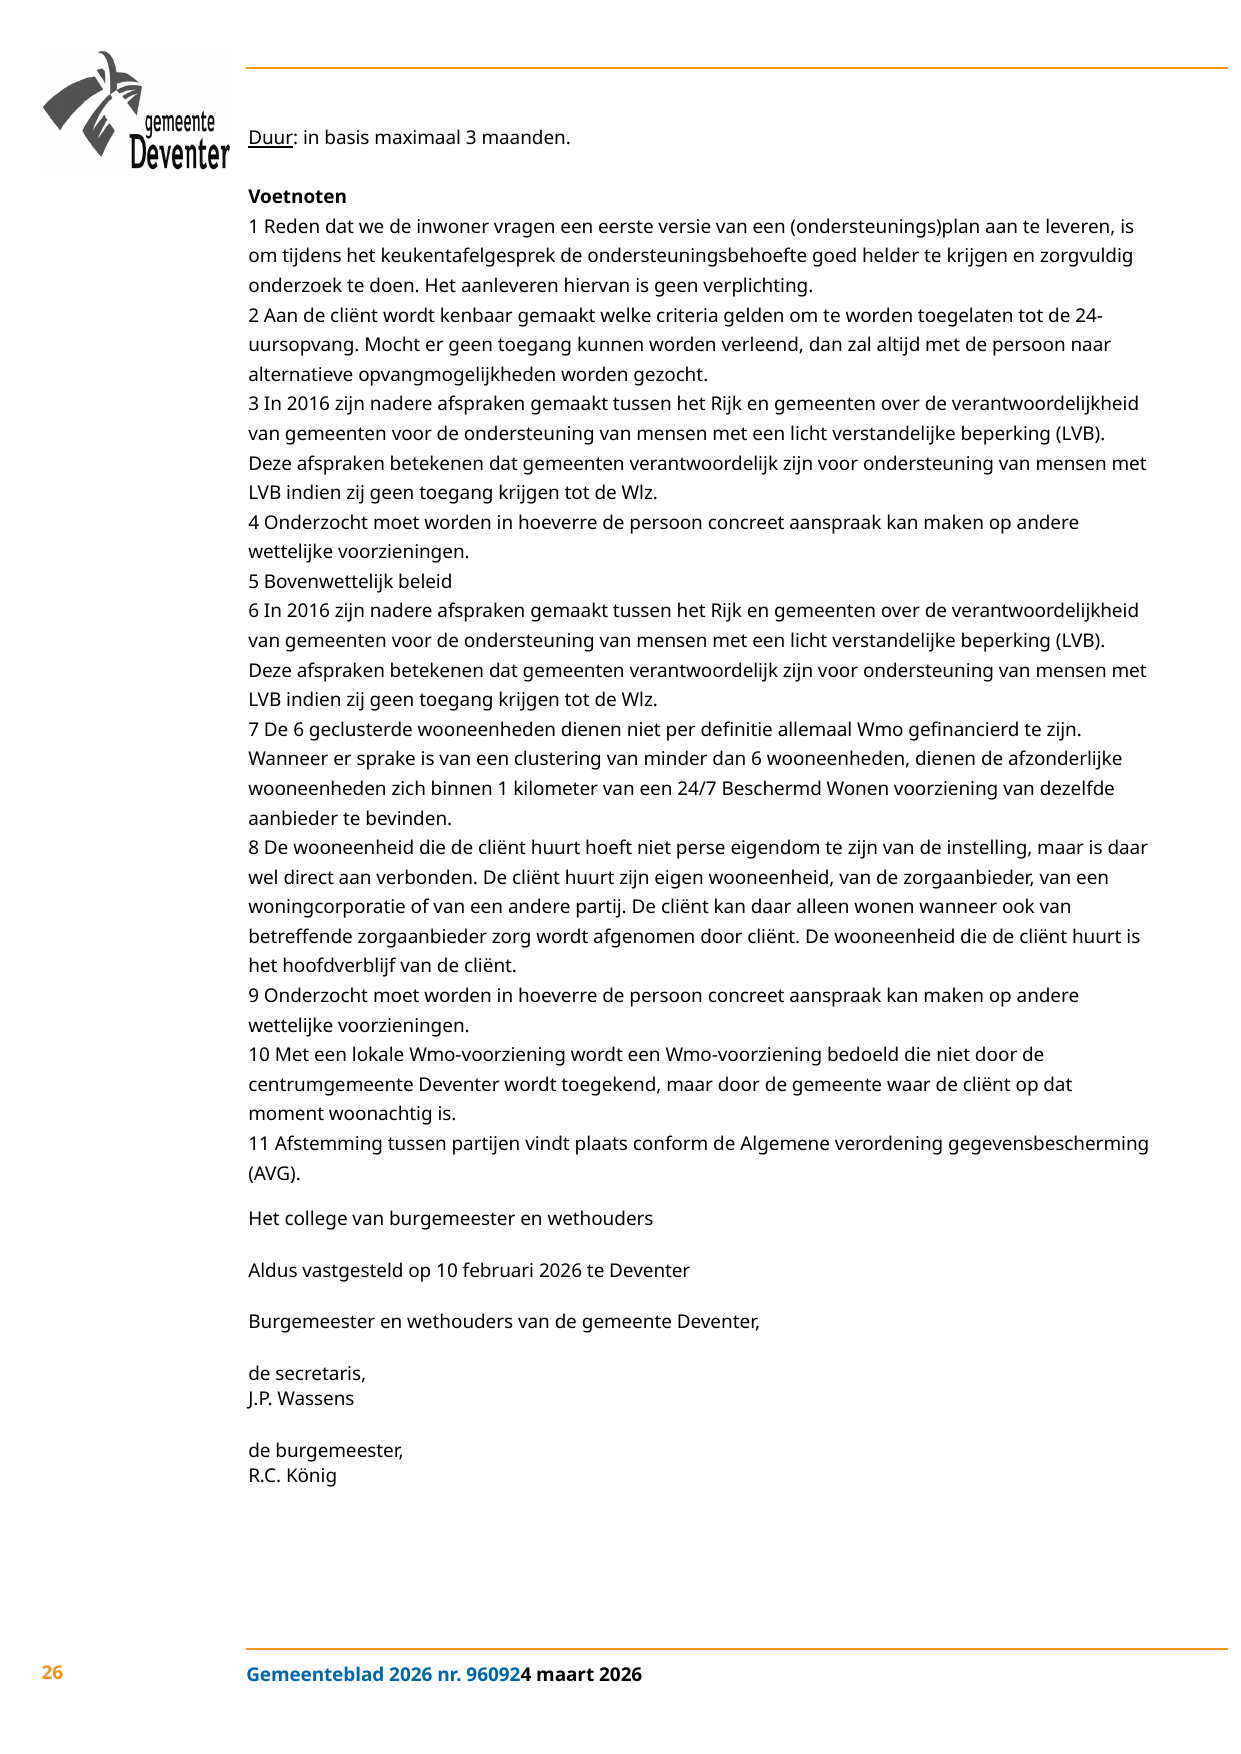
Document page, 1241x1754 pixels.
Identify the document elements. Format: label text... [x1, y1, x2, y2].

text 6 In 2016 zijn nadere afspraken gemaakt tussen het Rijk en gemeenten over de verantwoordelijkheid van gemeenten voor de ondersteuning van mensen met een licht verstandelijke beperking (LVB). Deze afspraken betekenen dat gemeenten verantwoordelijk zijn voor ondersteuning van mensen met LVB indien zij geen toegang krijgen tot de Wlz. [248, 598, 1152, 712]
text J.P. Wassens [248, 1386, 1152, 1411]
text 1 Reden dat we de inwoner vragen een eerste versie van een (ondersteunings)plan aan te leveren, is om tijdens het keukentafelgesprek de ondersteuningsbehoefte goed helder te krijgen en zorgvuldig onderzoek te doen. Het aanleveren hiervan is geen verplichting. [248, 213, 1152, 298]
text 3 In 2016 zijn nadere afspraken gemaakt tussen het Rijk en gemeenten over de verantwoordelijkheid van gemeenten voor de ondersteuning van mensen met een licht verstandelijke beperking (LVB). Deze afspraken betekenen dat gemeenten verantwoordelijk zijn voor ondersteuning van mensen met LVB indien zij geen toegang krijgen tot de Wlz. [248, 391, 1152, 505]
text Aldus vastgesteld op 10 februari 2026 te Deventer [248, 1257, 1152, 1283]
text Voetnoten [248, 183, 1152, 209]
text 2 Aan de cliënt wordt kenbaar gemaakt welke criteria gelden om te worden toegelaten tot de 24-uursopvang. Mocht er geen toegang kunnen worden verleend, dan zal altijd met de persoon naar alternatieve opvangmogelijkheden worden gezocht. [248, 302, 1152, 387]
text 5 Bovenwettelijk beleid [248, 568, 1152, 594]
text Burgemeester en wethouders van de gemeente Deventer, [248, 1308, 1152, 1334]
text Duur: in basis maximaal 3 maanden. [248, 124, 1152, 150]
text 10 Met een lokale Wmo-voorziening wordt een Wmo-voorziening bedoeld die niet door de centrumgemeente Deventer wordt toegekend, maar door de gemeente waar de cliënt op dat moment woonachtig is. [248, 1041, 1152, 1126]
text de secretaris, [248, 1360, 1152, 1386]
text 4 Onderzocht moet worden in hoeverre de persoon concreet aanspraak kan maken op andere wettelijke voorzieningen. [248, 509, 1152, 564]
text de burgemeester, [248, 1437, 1152, 1463]
text R.C. König [248, 1463, 1152, 1488]
text 9 Onderzocht moet worden in hoeverre de persoon concreet aanspraak kan maken op andere wettelijke voorzieningen. [248, 982, 1152, 1038]
text 8 De wooneenheid die de cliënt huurt hoeft niet perse eigendom te zijn van de instelling, maar is daar wel direct aan verbonden. De cliënt huurt zijn eigen wooneenheid, van de zorgaanbieder, van een woningcorporatie of van een andere partij. De cliënt kan daar alleen wonen wanneer ook van betreffende zorgaanbieder zorg wordt afgenomen door cliënt. De wooneenheid die de cliënt huurt is het hoofdverblijf van de cliënt. [248, 834, 1152, 978]
picture [41, 47, 231, 172]
text 11 Afstemming tussen partijen vindt plaats conform de Algemene verordening gegevensbescherming (AVG). [248, 1130, 1152, 1186]
text Het college van burgemeester en wethouders [248, 1205, 1152, 1231]
text 7 De 6 geclusterde wooneenheden dienen niet per definitie allemaal Wmo gefinancierd te zijn. Wanneer er sprake is van een clustering van minder dan 6 wooneenheden, dienen de afzonderlijke wooneenheden zich binnen 1 kilometer van een 24/7 Beschermd Wonen voorziening van dezelfde aanbieder te bevinden. [248, 716, 1152, 831]
